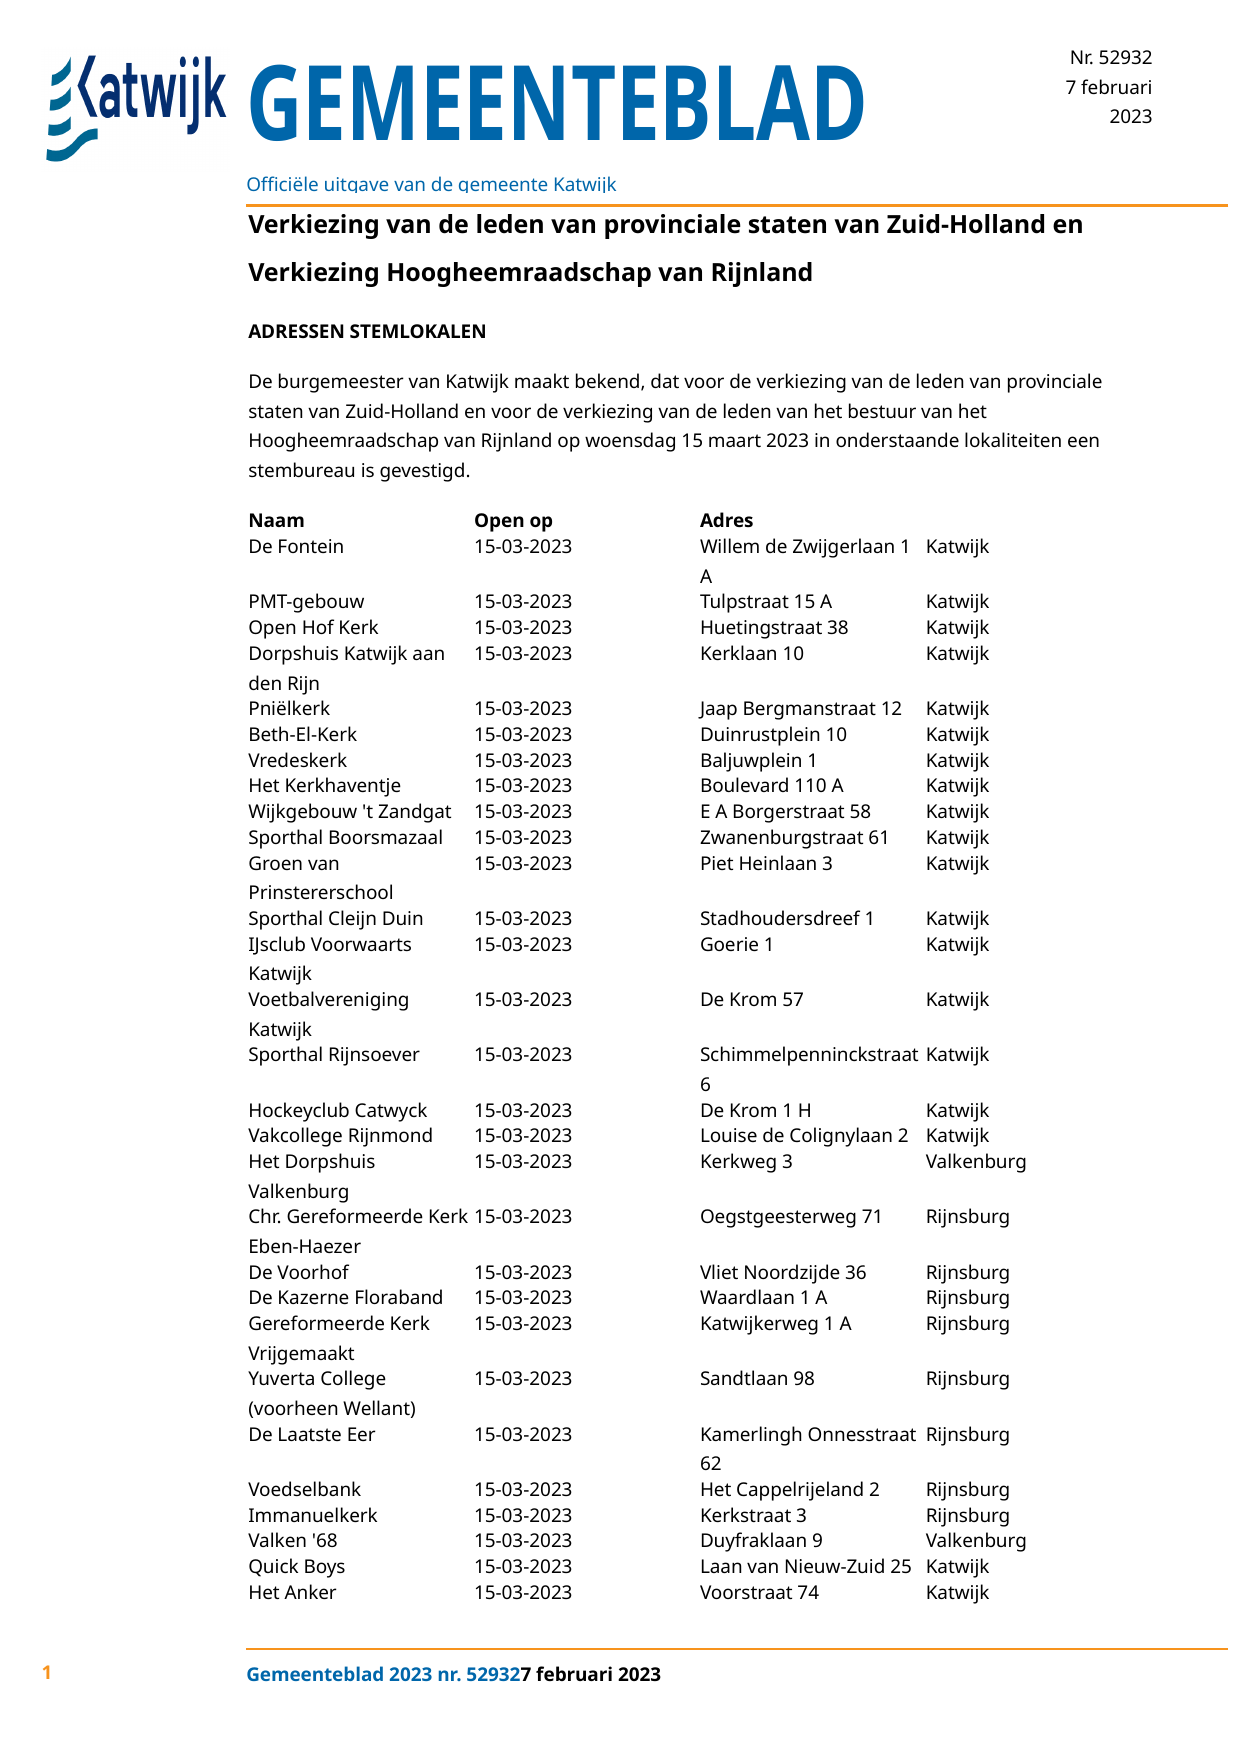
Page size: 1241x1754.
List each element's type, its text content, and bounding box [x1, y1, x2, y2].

table_cell Piet Heinlaan 3 [700, 850, 926, 905]
table_cell Vakcollege Rijnmond [248, 1123, 474, 1148]
table_cell IJsclub Voorwaarts Katwijk [248, 931, 474, 986]
table_cell Voetbalvereniging Katwijk [248, 986, 474, 1041]
table_cell Katwijk [926, 747, 1152, 773]
table_cell Het Anker [248, 1579, 474, 1605]
table_cell Rijnsburg [926, 1204, 1152, 1259]
table_cell Kerkweg 3 [700, 1148, 926, 1203]
table_cell 15-03-2023 [474, 533, 700, 589]
table_cell Stadhoudersdreef 1 [700, 905, 926, 931]
table_cell 15-03-2023 [474, 1097, 700, 1122]
table_cell Valken '68 [248, 1528, 474, 1553]
table_cell Kerklaan 10 [700, 640, 926, 695]
table_cell Sandtlaan 98 [700, 1366, 926, 1421]
table_cell 15-03-2023 [474, 824, 700, 850]
table_cell Open Hof Kerk [248, 614, 474, 640]
table_cell 15-03-2023 [474, 1285, 700, 1310]
table_cell 15-03-2023 [474, 1502, 700, 1528]
table_cell Waardlaan 1 A [700, 1285, 926, 1310]
table_cell Rijnsburg [926, 1285, 1152, 1310]
table_cell 15-03-2023 [474, 747, 700, 773]
table_cell Tulpstraat 15 A [700, 589, 926, 614]
table_cell Katwijk [926, 589, 1152, 614]
table_cell Het Kerkhaventje [248, 773, 474, 798]
table_cell Katwijk [926, 695, 1152, 721]
table_cell Louise de Colignylaan 2 [700, 1123, 926, 1148]
table_cell Pniëlkerk [248, 695, 474, 721]
table_cell PMT-gebouw [248, 589, 474, 614]
text Verkiezing van de leden van provinciale staten van Zuid-Holland en Verkiezing Hoogheemraadschap van Rijnland [248, 207, 1152, 288]
picture [41, 47, 231, 172]
table_cell 15-03-2023 [474, 1310, 700, 1366]
table_cell De Fontein [248, 533, 474, 589]
table_cell Zwanenburgstraat 61 [700, 824, 926, 850]
table_cell Laan van Nieuw-Zuid 25 [700, 1554, 926, 1579]
table_cell Katwijk [926, 1041, 1152, 1097]
table_cell Vliet Noordzijde 36 [700, 1259, 926, 1284]
table_cell Het Dorpshuis Valkenburg [248, 1148, 474, 1203]
table_cell Katwijk [926, 773, 1152, 798]
table_cell Kamerlingh Onnesstraat 62 [700, 1421, 926, 1476]
table_cell 15-03-2023 [474, 931, 700, 986]
table_cell Katwijk [926, 721, 1152, 747]
table_cell Groen van Prinstererschool [248, 850, 474, 905]
table_cell Rijnsburg [926, 1502, 1152, 1528]
table_cell Sporthal Cleijn Duin [248, 905, 474, 931]
table_cell Katwijk [926, 850, 1152, 905]
table_cell Katwijk [926, 614, 1152, 640]
table_cell 15-03-2023 [474, 986, 700, 1041]
table_cell Dorpshuis Katwijk aan den Rijn [248, 640, 474, 695]
table_cell 15-03-2023 [474, 589, 700, 614]
table_cell Oegstgeesterweg 71 [700, 1204, 926, 1259]
table_cell Rijnsburg [926, 1476, 1152, 1502]
text ADRESSEN STEMLOKALEN [248, 318, 1152, 344]
table_cell 15-03-2023 [474, 1204, 700, 1259]
table_cell 15-03-2023 [474, 1528, 700, 1553]
table_cell Beth-El-Kerk [248, 721, 474, 747]
table_cell Duyfraklaan 9 [700, 1528, 926, 1553]
table_cell Duinrustplein 10 [700, 721, 926, 747]
table_cell Valkenburg [926, 1528, 1152, 1553]
table_cell Rijnsburg [926, 1421, 1152, 1476]
table_cell Hockeyclub Catwyck [248, 1097, 474, 1122]
table_cell De Krom 57 [700, 986, 926, 1041]
table_cell Gereformeerde Kerk Vrijgemaakt [248, 1310, 474, 1366]
table_cell Willem de Zwijgerlaan 1 A [700, 533, 926, 589]
table_cell Katwijk [926, 1097, 1152, 1122]
table_cell Yuverta College (voorheen Wellant) [248, 1366, 474, 1421]
table_cell 15-03-2023 [474, 614, 700, 640]
table_cell Rijnsburg [926, 1366, 1152, 1421]
table_cell Chr. Gereformeerde Kerk Eben-Haezer [248, 1204, 474, 1259]
table_cell Goerie 1 [700, 931, 926, 986]
table_cell De Laatste Eer [248, 1421, 474, 1476]
table_cell Rijnsburg [926, 1310, 1152, 1366]
table_cell De Voorhof [248, 1259, 474, 1284]
table_cell 15-03-2023 [474, 773, 700, 798]
table_cell 15-03-2023 [474, 905, 700, 931]
table_cell Katwijk [926, 1123, 1152, 1148]
table_cell De Kazerne Floraband [248, 1285, 474, 1310]
table_cell 15-03-2023 [474, 1476, 700, 1502]
table_cell Sporthal Boorsmazaal [248, 824, 474, 850]
table_cell 15-03-2023 [474, 1148, 700, 1203]
table_header Adres [700, 508, 926, 533]
table_cell Sporthal Rijnsoever [248, 1041, 474, 1097]
table_cell Katwijk [926, 931, 1152, 986]
table_cell Voedselbank [248, 1476, 474, 1502]
table_cell 15-03-2023 [474, 798, 700, 824]
table_cell Katwijk [926, 640, 1152, 695]
table_cell 15-03-2023 [474, 1554, 700, 1579]
table_header [926, 508, 1152, 533]
table_cell 15-03-2023 [474, 1123, 700, 1148]
table_cell Voorstraat 74 [700, 1579, 926, 1605]
table_cell 15-03-2023 [474, 1259, 700, 1284]
text De burgemeester van Katwijk maakt bekend, dat voor de verkiezing van de leden van provinciale staten van Zuid-Holland en voor de verkiezing van de leden van het bestuur van het Hoogheemraadschap van Rijnland op woensdag 15 maart 2023 in onderstaande lokaliteiten een stembureau is gevestigd. [248, 368, 1152, 483]
table_cell 15-03-2023 [474, 1421, 700, 1476]
table_cell Katwijk [926, 986, 1152, 1041]
table_cell Katwijkerweg 1 A [700, 1310, 926, 1366]
table_cell Schimmelpenninckstraat 6 [700, 1041, 926, 1097]
table_cell Baljuwplein 1 [700, 747, 926, 773]
table_cell Katwijk [926, 533, 1152, 589]
table_cell Katwijk [926, 1579, 1152, 1605]
table_cell Huetingstraat 38 [700, 614, 926, 640]
table_cell Quick Boys [248, 1554, 474, 1579]
table_cell Katwijk [926, 798, 1152, 824]
table_cell Het Cappelrijeland 2 [700, 1476, 926, 1502]
table_cell 15-03-2023 [474, 850, 700, 905]
table_cell Vredeskerk [248, 747, 474, 773]
table_cell Wijkgebouw 't Zandgat [248, 798, 474, 824]
table_cell 15-03-2023 [474, 1041, 700, 1097]
table_header Open op [474, 508, 700, 533]
table_cell Jaap Bergmanstraat 12 [700, 695, 926, 721]
table_cell Kerkstraat 3 [700, 1502, 926, 1528]
table_cell 15-03-2023 [474, 640, 700, 695]
table_cell 15-03-2023 [474, 695, 700, 721]
table_cell 15-03-2023 [474, 721, 700, 747]
table_cell Katwijk [926, 905, 1152, 931]
table_cell Immanuelkerk [248, 1502, 474, 1528]
table_cell Valkenburg [926, 1148, 1152, 1203]
table_header Naam [248, 508, 474, 533]
table_cell 15-03-2023 [474, 1579, 700, 1605]
table_cell Katwijk [926, 824, 1152, 850]
table_cell 15-03-2023 [474, 1366, 700, 1421]
table_cell E A Borgerstraat 58 [700, 798, 926, 824]
table_cell Rijnsburg [926, 1259, 1152, 1284]
table_cell De Krom 1 H [700, 1097, 926, 1122]
table_cell Boulevard 110 A [700, 773, 926, 798]
table_cell Katwijk [926, 1554, 1152, 1579]
